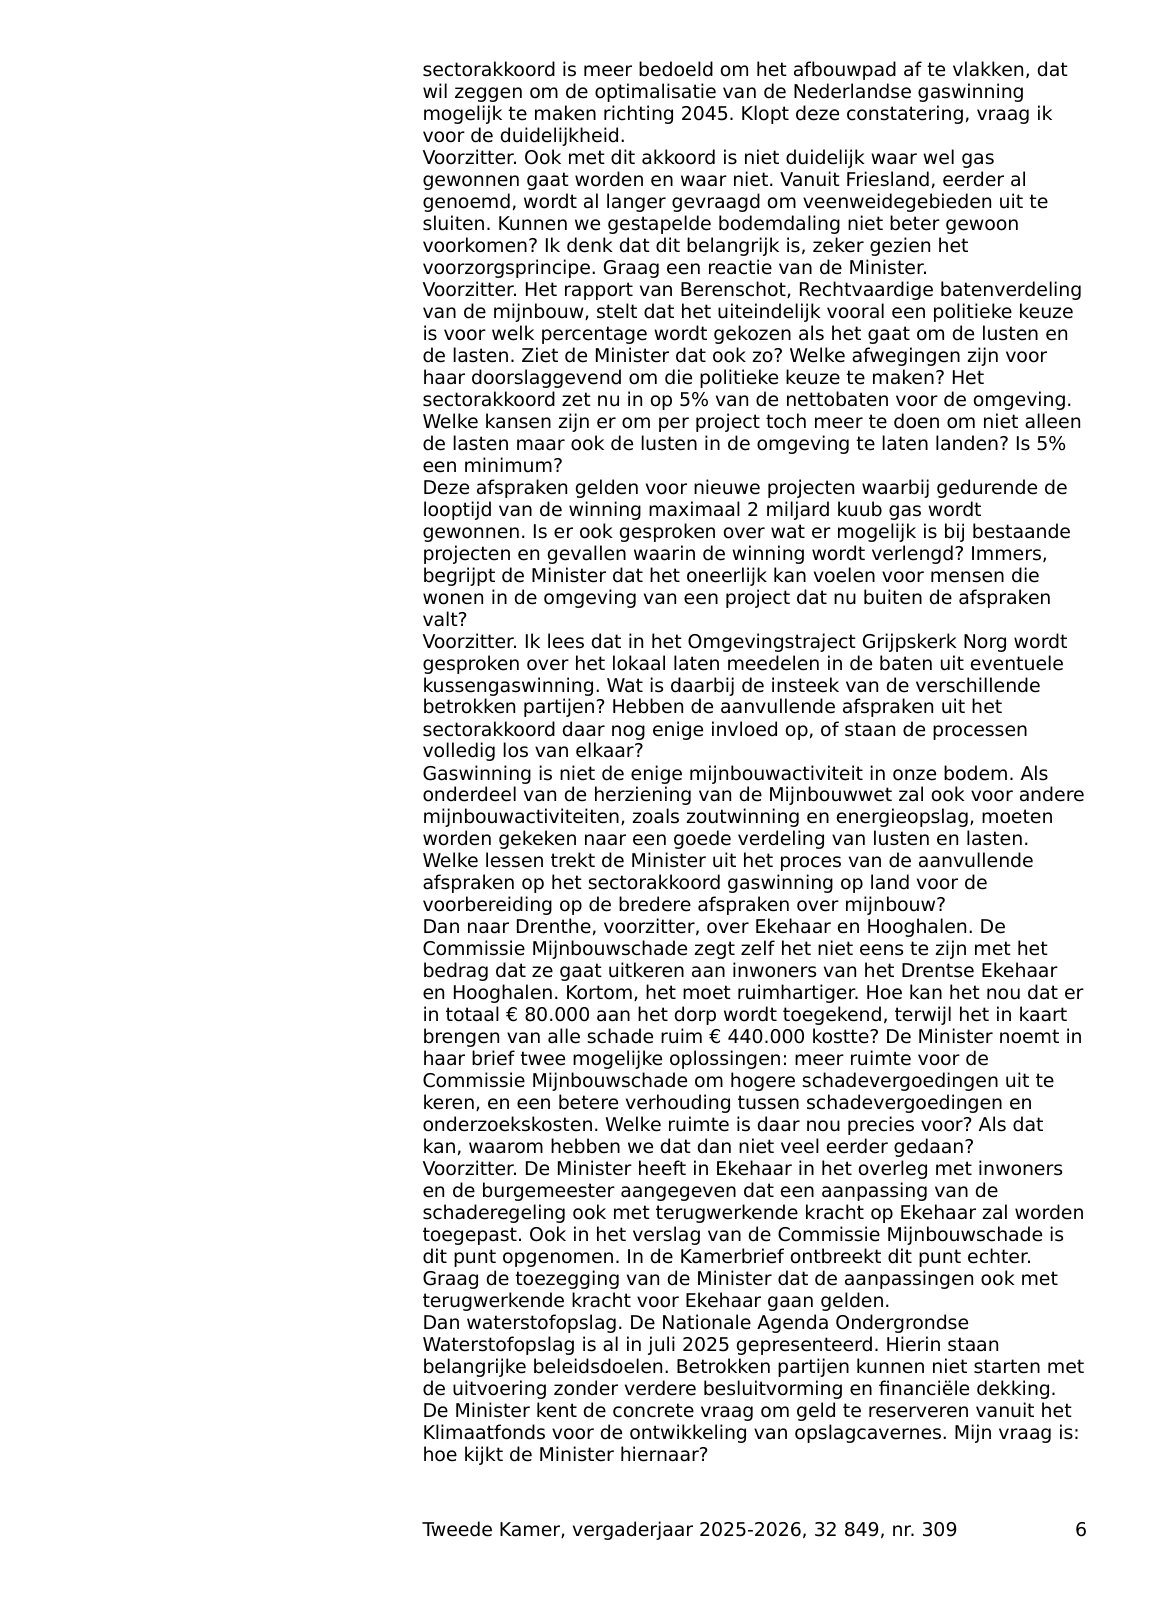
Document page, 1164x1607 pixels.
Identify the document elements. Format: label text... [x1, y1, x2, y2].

text Voorzitter. De Minister heeft in Ekehaar in het overleg met inwoners en de burgemeester aangegeven dat een aanpassing van de schaderegeling ook met terugwerkende kracht op Ekehaar zal worden toegepast. Ook in het verslag van de Commissie Mijnbouwschade is dit punt opgenomen. In de Kamerbrief ontbreekt dit punt echter. Graag de toezegging van de Minister dat de aanpassingen ook met terugwerkende kracht voor Ekehaar gaan gelden. [422, 1158, 1087, 1312]
text Voorzitter. Ook met dit akkoord is niet duidelijk waar wel gas gewonnen gaat worden en waar niet. Vanuit Friesland, eerder al genoemd, wordt al langer gevraagd om veenweidegebieden uit te sluiten. Kunnen we gestapelde bodemdaling niet beter gewoon voorkomen? Ik denk dat dit belangrijk is, zeker gezien het voorzorgsprincipe. Graag een reactie van de Minister. [422, 147, 1087, 279]
text Dan waterstofopslag. De Nationale Agenda Ondergrondse Waterstofopslag is al in juli 2025 gepresenteerd. Hierin staan belangrijke beleidsdoelen. Betrokken partijen kunnen niet starten met de uitvoering zonder verdere besluitvorming en financiële dekking. De Minister kent de concrete vraag om geld te reserveren vanuit het Klimaatfonds voor de ontwikkeling van opslagcavernes. Mijn vraag is: hoe kijkt de Minister hiernaar? [422, 1312, 1087, 1466]
text sectorakkoord is meer bedoeld om het afbouwpad af te vlakken, dat wil zeggen om de optimalisatie van de Nederlandse gaswinning mogelijk te maken richting 2045. Klopt deze constatering, vraag ik voor de duidelijkheid. [422, 59, 1087, 147]
text Voorzitter. Ik lees dat in het Omgevingstraject Grijpskerk Norg wordt gesproken over het lokaal laten meedelen in de baten uit eventuele kussengaswinning. Wat is daarbij de insteek van de verschillende betrokken partijen? Hebben de aanvullende afspraken uit het sectorakkoord daar nog enige invloed op, of staan de processen volledig los van elkaar? [422, 631, 1087, 762]
text Gaswinning is niet de enige mijnbouwactiviteit in onze bodem. Als onderdeel van de herziening van de Mijnbouwwet zal ook voor andere mijnbouwactiviteiten, zoals zoutwinning en energieopslag, moeten worden gekeken naar een goede verdeling van lusten en lasten. Welke lessen trekt de Minister uit het proces van de aanvullende afspraken op het sectorakkoord gaswinning op land voor de voorbereiding op de bredere afspraken over mijnbouw? [422, 762, 1087, 916]
text Voorzitter. Het rapport van Berenschot, Rechtvaardige batenverdeling van de mijnbouw, stelt dat het uiteindelijk vooral een politieke keuze is voor welk percentage wordt gekozen als het gaat om de lusten en de lasten. Ziet de Minister dat ook zo? Welke afwegingen zijn voor haar doorslaggevend om die politieke keuze te maken? Het sectorakkoord zet nu in op 5% van de nettobaten voor de omgeving. Welke kansen zijn er om per project toch meer te doen om niet alleen de lasten maar ook de lusten in de omgeving te laten landen? Is 5% een minimum? [422, 279, 1087, 477]
text Deze afspraken gelden voor nieuwe projecten waarbij gedurende de looptijd van de winning maximaal 2 miljard kuub gas wordt gewonnen. Is er ook gesproken over wat er mogelijk is bij bestaande projecten en gevallen waarin de winning wordt verlengd? Immers, begrijpt de Minister dat het oneerlijk kan voelen voor mensen die wonen in de omgeving van een project dat nu buiten de afspraken valt? [422, 477, 1087, 631]
text Dan naar Drenthe, voorzitter, over Ekehaar en Hooghalen. De Commissie Mijnbouwschade zegt zelf het niet eens te zijn met het bedrag dat ze gaat uitkeren aan inwoners van het Drentse Ekehaar en Hooghalen. Kortom, het moet ruimhartiger. Hoe kan het nou dat er in totaal € 80.000 aan het dorp wordt toegekend, terwijl het in kaart brengen van alle schade ruim € 440.000 kostte? De Minister noemt in haar brief twee mogelijke oplossingen: meer ruimte voor de Commissie Mijnbouwschade om hogere schadevergoedingen uit te keren, en een betere verhouding tussen schadevergoedingen en onderzoekskosten. Welke ruimte is daar nou precies voor? Als dat kan, waarom hebben we dat dan niet veel eerder gedaan? [422, 916, 1087, 1158]
